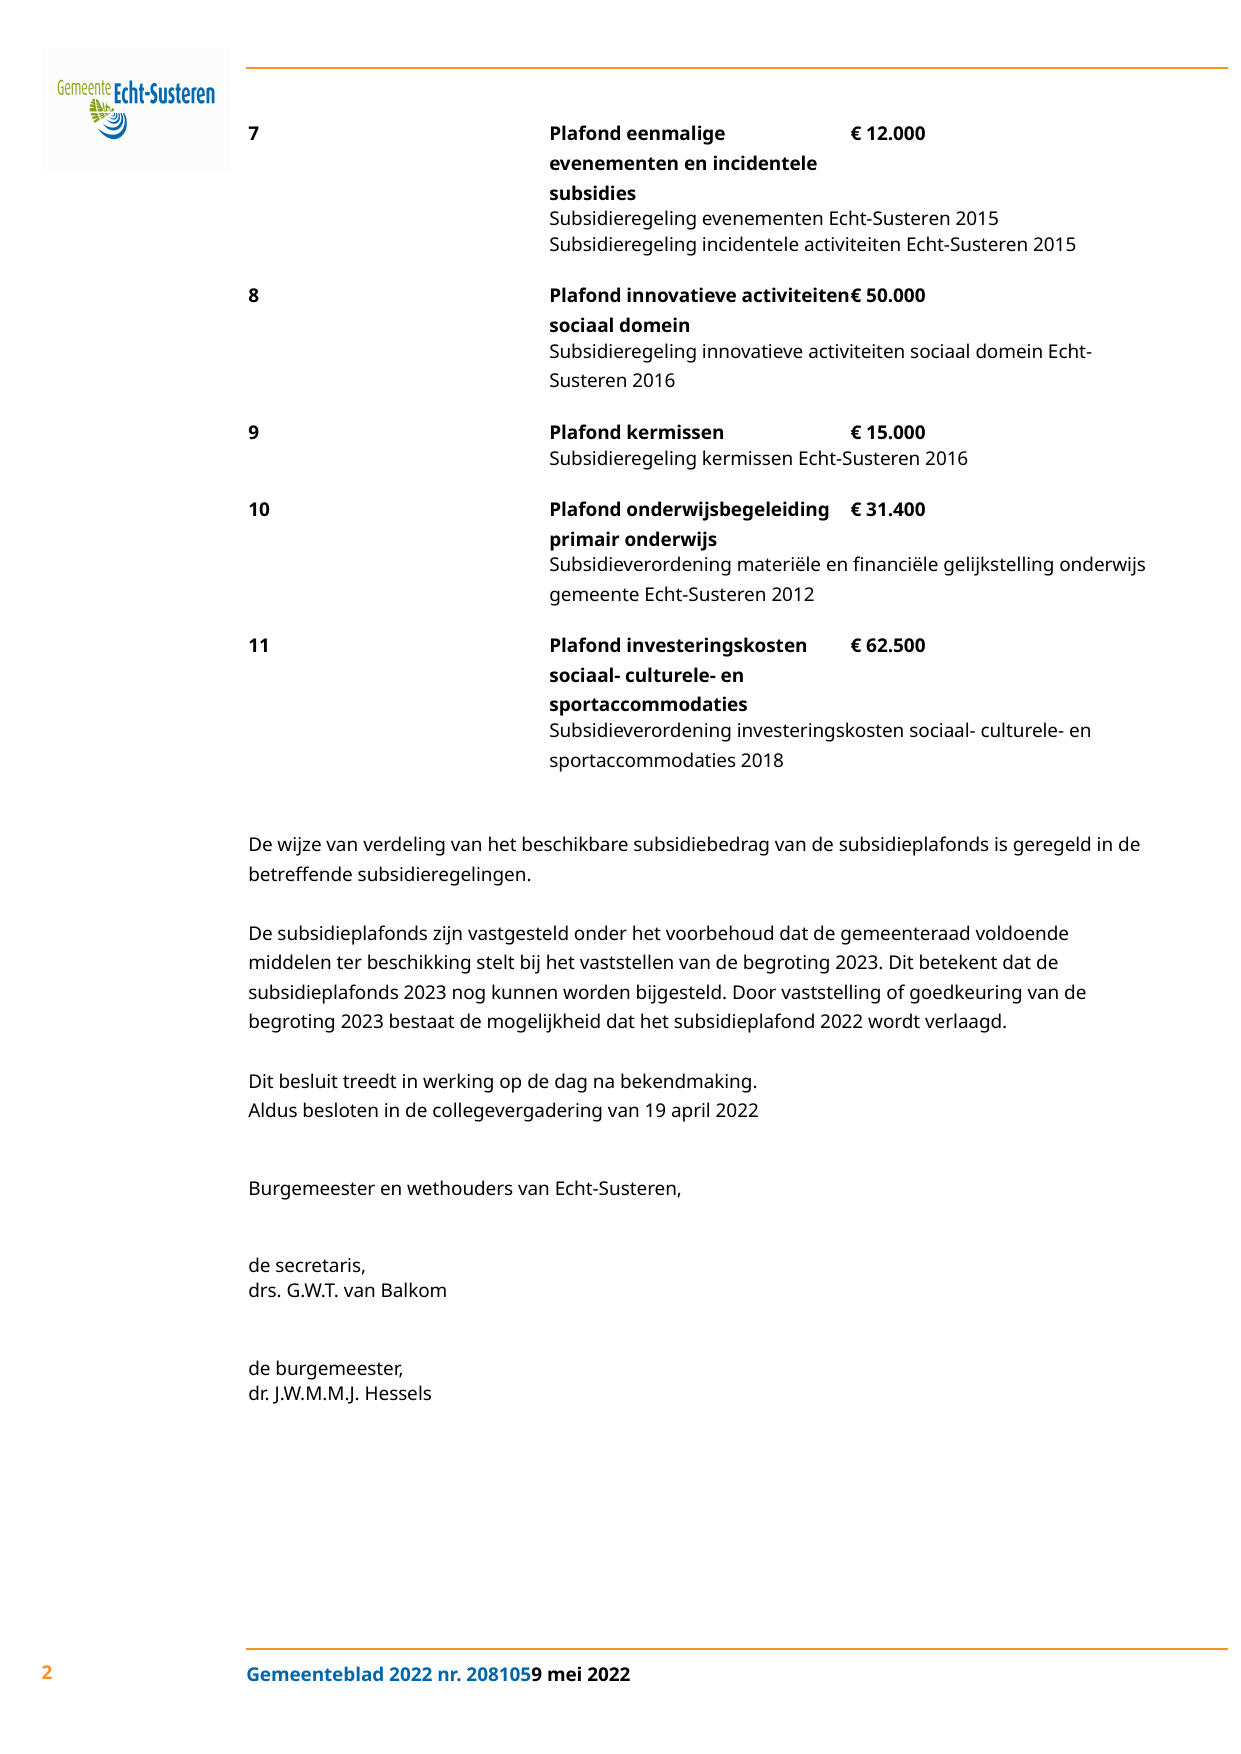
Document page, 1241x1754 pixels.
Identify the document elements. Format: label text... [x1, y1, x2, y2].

table_cell [248, 718, 549, 773]
table_cell [248, 205, 549, 231]
table_cell [549, 95, 1152, 121]
table_cell [549, 393, 1152, 419]
table_cell [248, 257, 549, 283]
text de burgemeester, [248, 1355, 1152, 1381]
text de secretaris, [248, 1252, 1152, 1278]
table_cell 9 [248, 419, 549, 445]
table_cell Subsidieregeling kermissen Echt-Susteren 2016 [549, 445, 1152, 470]
picture [41, 47, 231, 172]
table_cell [248, 445, 549, 470]
text Aldus besloten in de collegevergadering van 19 april 2022 [248, 1097, 1152, 1123]
table_cell [248, 607, 549, 632]
table_cell Subsidieverordening materiële en financiële gelijkstelling onderwijs gemeente Echt-Susteren 2012 [549, 551, 1152, 607]
table_cell [549, 257, 1152, 283]
table_cell [248, 95, 549, 121]
table_cell [248, 393, 549, 419]
table_cell [248, 231, 549, 257]
table_cell 10 [248, 496, 549, 551]
table_cell € 15.000 [850, 419, 1152, 445]
table_cell [549, 470, 1152, 496]
table_cell € 50.000 [850, 283, 1152, 338]
table_cell 11 [248, 633, 549, 717]
table_cell Plafond innovatieve activiteiten sociaal domein [549, 283, 850, 338]
table_cell 7 [248, 121, 549, 205]
text Burgemeester en wethouders van Echt-Susteren, [248, 1175, 1152, 1200]
table_cell [549, 607, 1152, 632]
table_cell [248, 470, 549, 496]
text De subsidieplafonds zijn vastgesteld onder het voorbehoud dat de gemeenteraad voldoende middelen ter beschikking stelt bij het vaststellen van de begroting 2023. Dit betekent dat de subsidieplafonds 2023 nog kunnen worden bijgesteld. Door vaststelling of goedkeuring van de begroting 2023 bestaat de mogelijkheid dat het subsidieplafond 2022 wordt verlaagd. [248, 920, 1152, 1034]
table_cell Plafond onderwijsbegeleiding primair onderwijs [549, 496, 850, 551]
table_cell 8 [248, 283, 549, 338]
table_cell Subsidieregeling incidentele activiteiten Echt-Susteren 2015 [549, 231, 1152, 257]
text dr. J.W.M.M.J. Hessels [248, 1381, 1152, 1406]
table_cell [248, 773, 549, 798]
table_cell [248, 551, 549, 607]
table_cell [248, 338, 549, 393]
table_cell Plafond eenmalige evenementen en incidentele subsidies [549, 121, 850, 205]
table_cell € 62.500 [850, 633, 1152, 717]
table_cell Subsidieverordening investeringskosten sociaal- culturele- en sportaccommodaties 2018 [549, 718, 1152, 773]
table_cell € 31.400 [850, 496, 1152, 551]
table_cell € 12.000 [850, 121, 1152, 205]
table_cell Plafond kermissen [549, 419, 850, 445]
table_cell Subsidieregeling innovatieve activiteiten sociaal domein Echt-Susteren 2016 [549, 338, 1152, 393]
table_cell Subsidieregeling evenementen Echt-Susteren 2015 [549, 205, 1152, 231]
table_cell Plafond investeringskosten sociaal- culturele- en sportaccommodaties [549, 633, 850, 717]
table_cell [549, 773, 1152, 798]
text De wijze van verdeling van het beschikbare subsidiebedrag van de subsidieplafonds is geregeld in de betreffende subsidieregelingen. [248, 831, 1152, 887]
text Dit besluit treedt in werking op de dag na bekendmaking. [248, 1068, 1152, 1094]
text drs. G.W.T. van Balkom [248, 1278, 1152, 1303]
